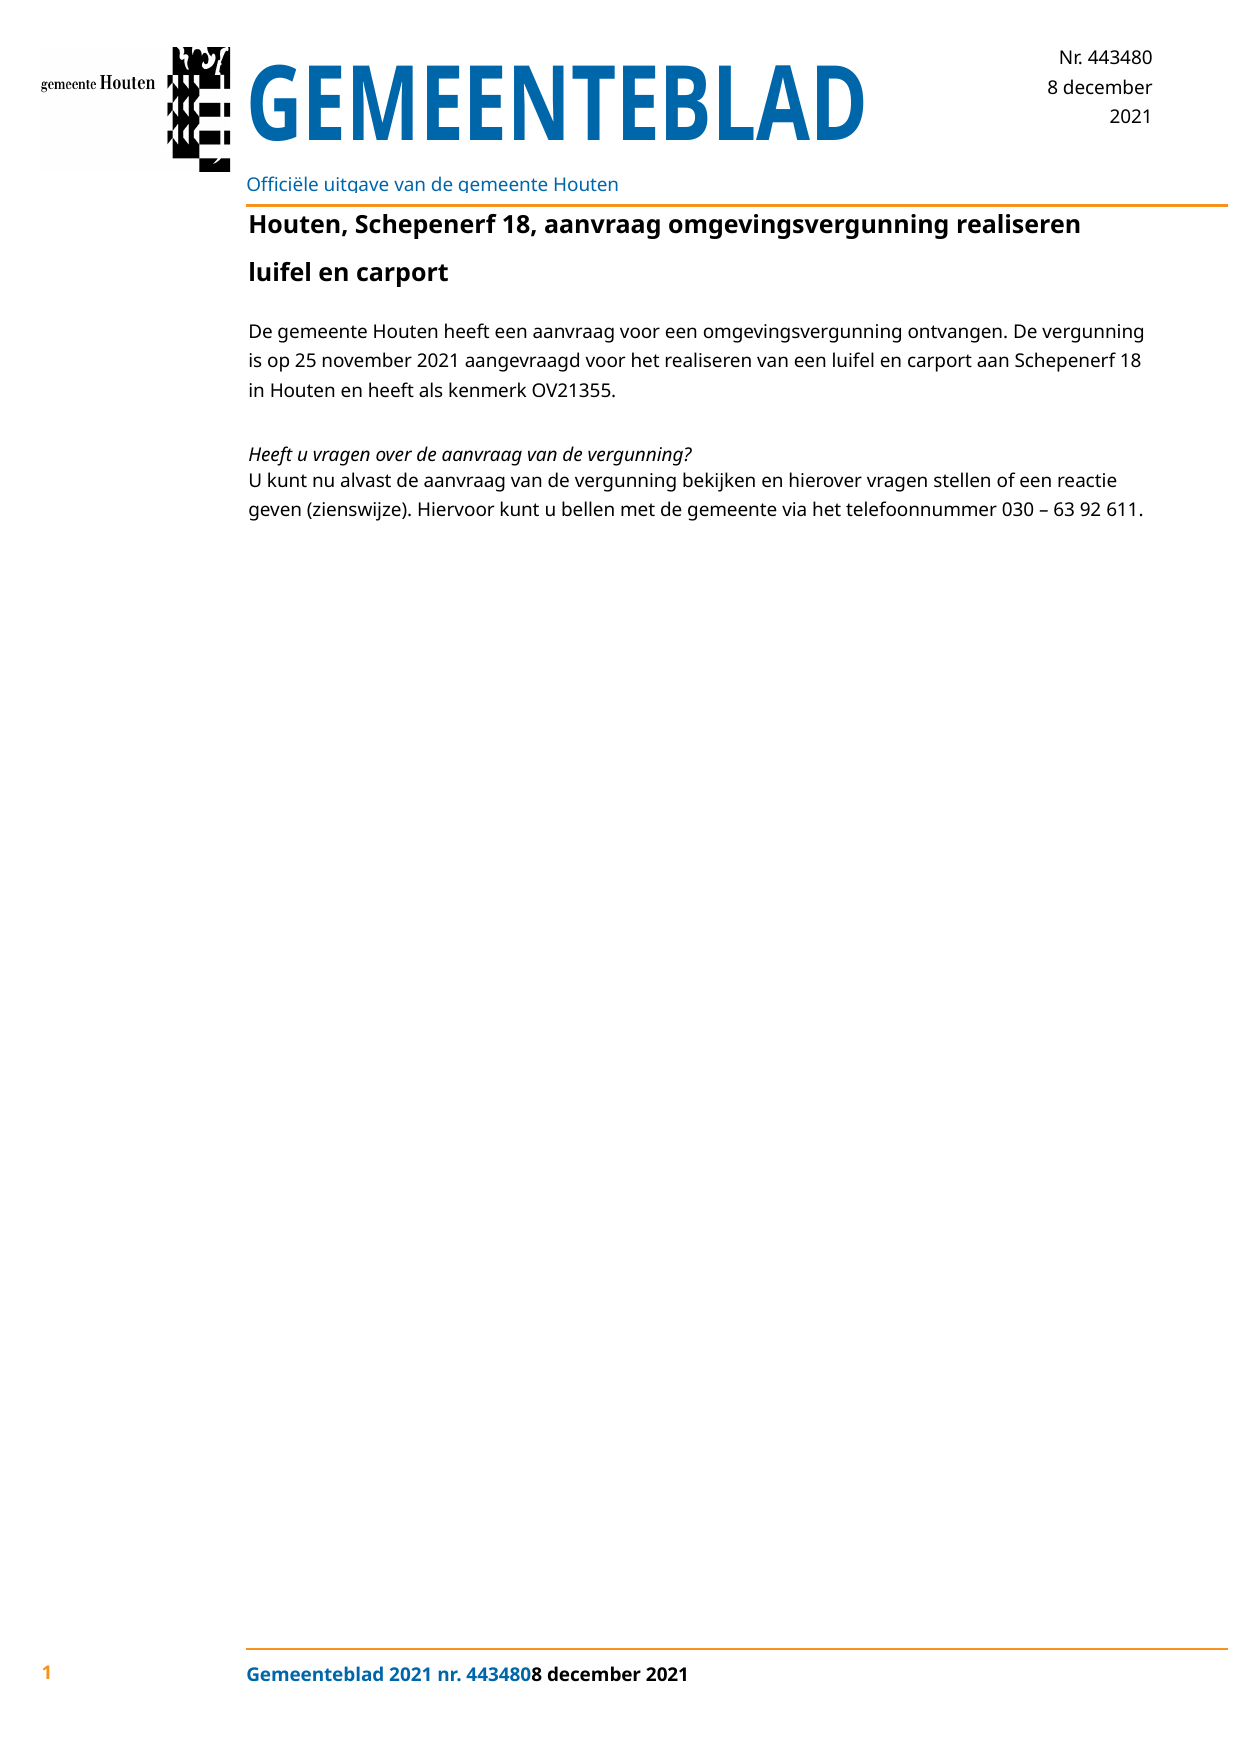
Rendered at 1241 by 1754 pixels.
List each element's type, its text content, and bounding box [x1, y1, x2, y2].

text De gemeente Houten heeft een aanvraag voor een omgevingsvergunning ontvangen. De vergunning is op 25 november 2021 aangevraagd voor het realiseren van een luifel en carport aan Schepenerf 18 in Houten en heeft als kenmerk OV21355. [248, 318, 1152, 403]
text U kunt nu alvast de aanvraag van de vergunning bekijken en hierover vragen stellen of een reactie geven (zienswijze). Hiervoor kunt u bellen met de gemeente via het telefoonnummer 030 – 63 92 611. [248, 467, 1152, 522]
text Heeft u vragen over de aanvraag van de vergunning? [248, 441, 1152, 467]
picture [41, 47, 231, 172]
text Houten, Schepenerf 18, aanvraag omgevingsvergunning realiseren luifel en carport [248, 207, 1152, 288]
